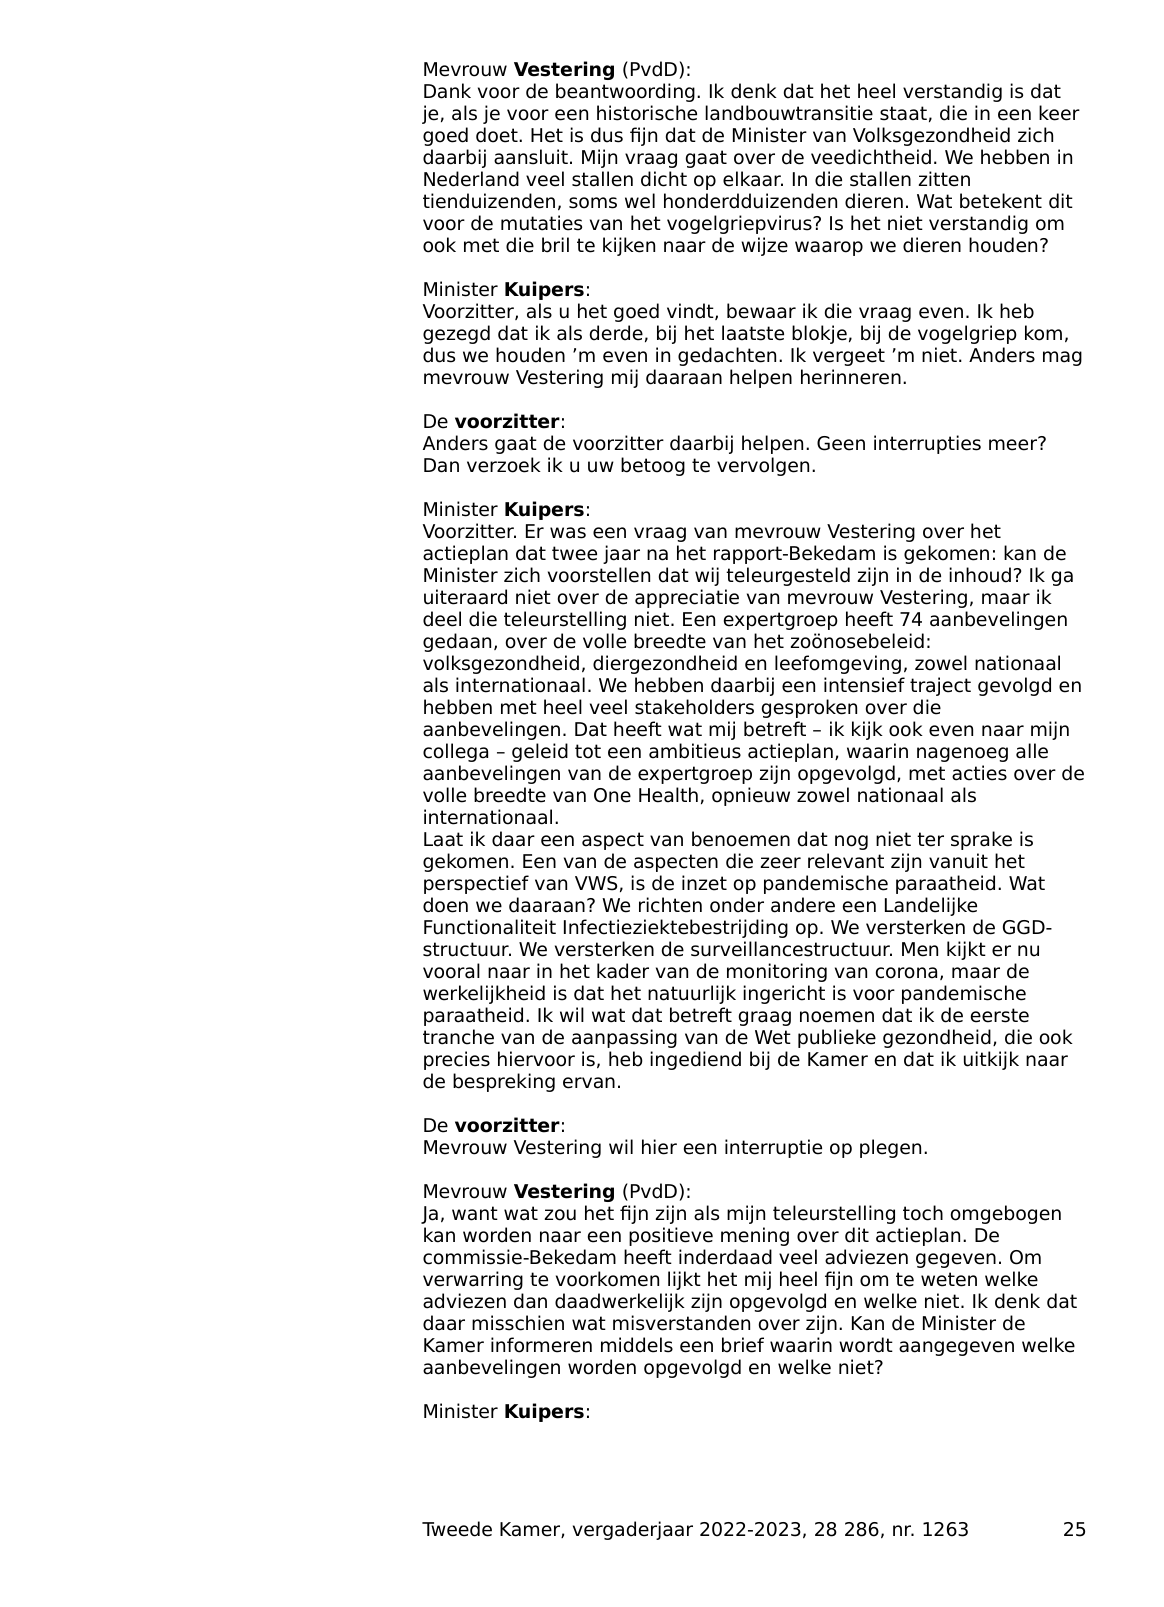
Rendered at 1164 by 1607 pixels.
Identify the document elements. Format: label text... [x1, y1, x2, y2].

text Mevrouw Vestering (PvdD): [422, 1181, 1087, 1203]
text Anders gaat de voorzitter daarbij helpen. Geen interrupties meer? Dan verzoek ik u uw betoog te vervolgen. [422, 433, 1087, 477]
text Minister Kuipers: [422, 499, 1087, 521]
text Mevrouw Vestering wil hier een interruptie op plegen. [422, 1137, 1087, 1159]
text Minister Kuipers: [422, 1401, 1087, 1423]
text Dank voor de beantwoording. Ik denk dat het heel verstandig is dat je, als je voor een historische landbouwtransitie staat, die in een keer goed doet. Het is dus fijn dat de Minister van Volksgezondheid zich daarbij aansluit. Mijn vraag gaat over de veedichtheid. We hebben in Nederland veel stallen dicht op elkaar. In die stallen zitten tienduizenden, soms wel honderdduizenden dieren. Wat betekent dit voor de mutaties van het vogelgriepvirus? Is het niet verstandig om ook met die bril te kijken naar de wijze waarop we dieren houden? [422, 81, 1087, 257]
text De voorzitter: [422, 1115, 1087, 1137]
text Laat ik daar een aspect van benoemen dat nog niet ter sprake is gekomen. Een van de aspecten die zeer relevant zijn vanuit het perspectief van VWS, is de inzet op pandemische paraatheid. Wat doen we daaraan? We richten onder andere een Landelijke Functionaliteit Infectieziektebestrijding op. We versterken de GGD-structuur. We versterken de surveillancestructuur. Men kijkt er nu vooral naar in het kader van de monitoring van corona, maar de werkelijkheid is dat het natuurlijk ingericht is voor pandemische paraatheid. Ik wil wat dat betreft graag noemen dat ik de eerste tranche van de aanpassing van de Wet publieke gezondheid, die ook precies hiervoor is, heb ingediend bij de Kamer en dat ik uitkijk naar de bespreking ervan. [422, 829, 1087, 1093]
text Ja, want wat zou het fijn zijn als mijn teleurstelling toch omgebogen kan worden naar een positieve mening over dit actieplan. De commissie-Bekedam heeft inderdaad veel adviezen gegeven. Om verwarring te voorkomen lijkt het mij heel fijn om te weten welke adviezen dan daadwerkelijk zijn opgevolgd en welke niet. Ik denk dat daar misschien wat misverstanden over zijn. Kan de Minister de Kamer informeren middels een brief waarin wordt aangegeven welke aanbevelingen worden opgevolgd en welke niet? [422, 1203, 1087, 1379]
text De voorzitter: [422, 411, 1087, 433]
text Mevrouw Vestering (PvdD): [422, 59, 1087, 81]
text Minister Kuipers: [422, 279, 1087, 301]
text Voorzitter, als u het goed vindt, bewaar ik die vraag even. Ik heb gezegd dat ik als derde, bij het laatste blokje, bij de vogelgriep kom, dus we houden ’m even in gedachten. Ik vergeet ’m niet. Anders mag mevrouw Vestering mij daaraan helpen herinneren. [422, 301, 1087, 389]
text Voorzitter. Er was een vraag van mevrouw Vestering over het actieplan dat twee jaar na het rapport-Bekedam is gekomen: kan de Minister zich voorstellen dat wij teleurgesteld zijn in de inhoud? Ik ga uiteraard niet over de appreciatie van mevrouw Vestering, maar ik deel die teleurstelling niet. Een expertgroep heeft 74 aanbevelingen gedaan, over de volle breedte van het zoönosebeleid: volksgezondheid, diergezondheid en leefomgeving, zowel nationaal als internationaal. We hebben daarbij een intensief traject gevolgd en hebben met heel veel stakeholders gesproken over die aanbevelingen. Dat heeft wat mij betreft – ik kijk ook even naar mijn collega – geleid tot een ambitieus actieplan, waarin nagenoeg alle aanbevelingen van de expertgroep zijn opgevolgd, met acties over de volle breedte van One Health, opnieuw zowel nationaal als internationaal. [422, 521, 1087, 829]
